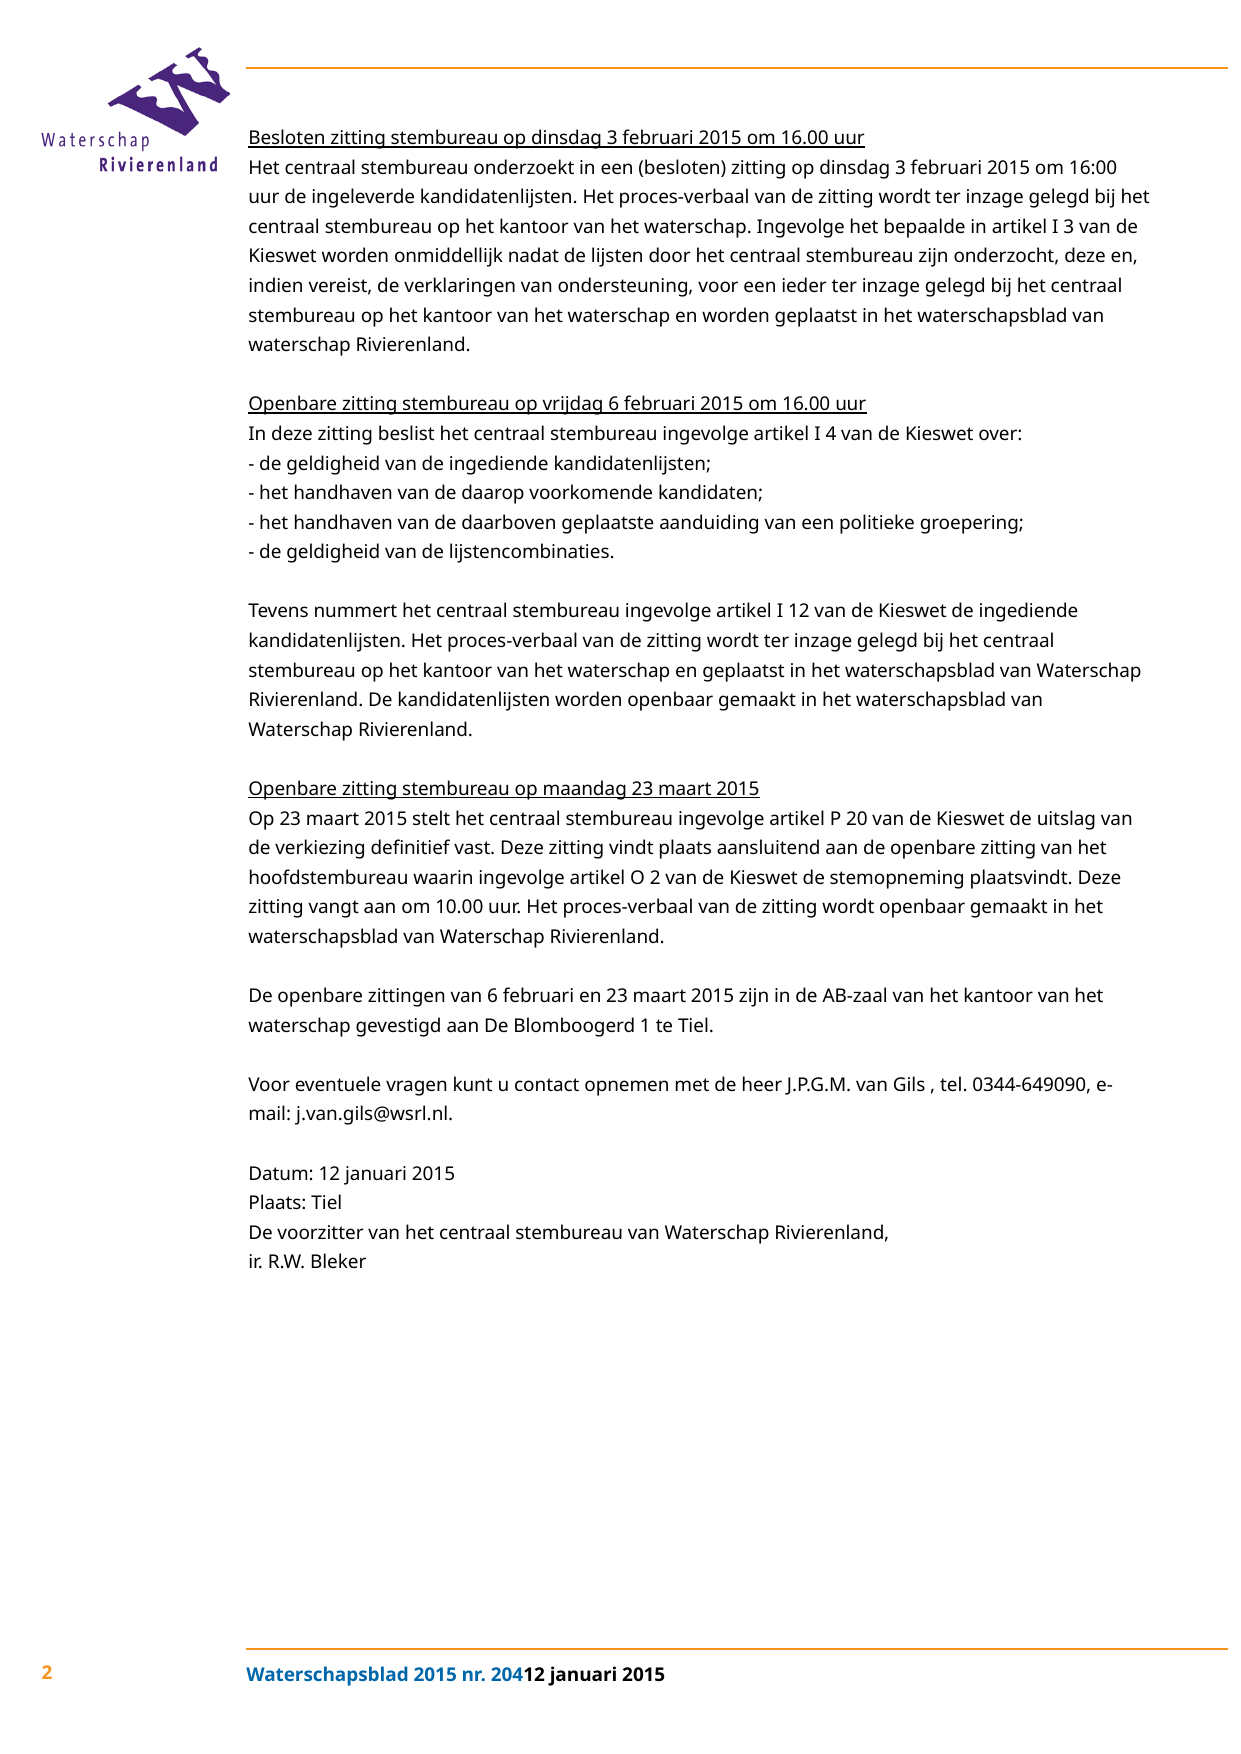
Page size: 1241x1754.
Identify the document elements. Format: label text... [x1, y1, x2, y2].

text De openbare zittingen van 6 februari en 23 maart 2015 zijn in de AB-zaal van het kantoor van het waterschap gevestigd aan De Blomboogerd 1 te Tiel. [248, 982, 1152, 1038]
picture [41, 47, 231, 172]
text Voor eventuele vragen kunt u contact opnemen met de heer J.P.G.M. van Gils , tel. 0344-649090, e-mail: j.van.gils@wsrl.nl. [248, 1071, 1152, 1126]
text Datum: 12 januari 2015 [248, 1160, 1152, 1186]
text Het centraal stembureau onderzoekt in een (besloten) zitting op dinsdag 3 februari 2015 om 16:00 uur de ingeleverde kandidatenlijsten. Het proces-verbaal van de zitting wordt ter inzage gelegd bij het centraal stembureau op het kantoor van het waterschap. Ingevolge het bepaalde in artikel I 3 van de Kieswet worden onmiddellijk nadat de lijsten door het centraal stembureau zijn onderzocht, deze en, indien vereist, de verklaringen van ondersteuning, voor een ieder ter inzage gelegd bij het centraal stembureau op het kantoor van het waterschap en worden geplaatst in het waterschapsblad van waterschap Rivierenland. [248, 154, 1152, 357]
text - het handhaven van de daarop voorkomende kandidaten; [248, 479, 1152, 505]
text - het handhaven van de daarboven geplaatste aanduiding van een politieke groepering; [248, 509, 1152, 535]
text Openbare zitting stembureau op maandag 23 maart 2015 [248, 775, 1152, 801]
text In deze zitting beslist het centraal stembureau ingevolge artikel I 4 van de Kieswet over: [248, 420, 1152, 446]
text ir. R.W. Bleker [248, 1248, 1152, 1274]
text Tevens nummert het centraal stembureau ingevolge artikel I 12 van de Kieswet de ingediende kandidatenlijsten. Het proces-verbaal van de zitting wordt ter inzage gelegd bij het centraal stembureau op het kantoor van het waterschap en geplaatst in het waterschapsblad van Waterschap Rivierenland. De kandidatenlijsten worden openbaar gemaakt in het waterschapsblad van Waterschap Rivierenland. [248, 598, 1152, 742]
text - de geldigheid van de lijstencombinaties. [248, 538, 1152, 564]
text Op 23 maart 2015 stelt het centraal stembureau ingevolge artikel P 20 van de Kieswet de uitslag van de verkiezing definitief vast. Deze zitting vindt plaats aansluitend aan de openbare zitting van het hoofdstembureau waarin ingevolge artikel O 2 van de Kieswet de stemopneming plaatsvindt. Deze zitting vangt aan om 10.00 uur. Het proces-verbaal van de zitting wordt openbaar gemaakt in het waterschapsblad van Waterschap Rivierenland. [248, 805, 1152, 949]
text Besloten zitting stembureau op dinsdag 3 februari 2015 om 16.00 uur [248, 124, 1152, 150]
text - de geldigheid van de ingediende kandidatenlijsten; [248, 450, 1152, 476]
text Plaats: Tiel [248, 1189, 1152, 1215]
text Openbare zitting stembureau op vrijdag 6 februari 2015 om 16.00 uur [248, 391, 1152, 416]
text De voorzitter van het centraal stembureau van Waterschap Rivierenland, [248, 1219, 1152, 1245]
